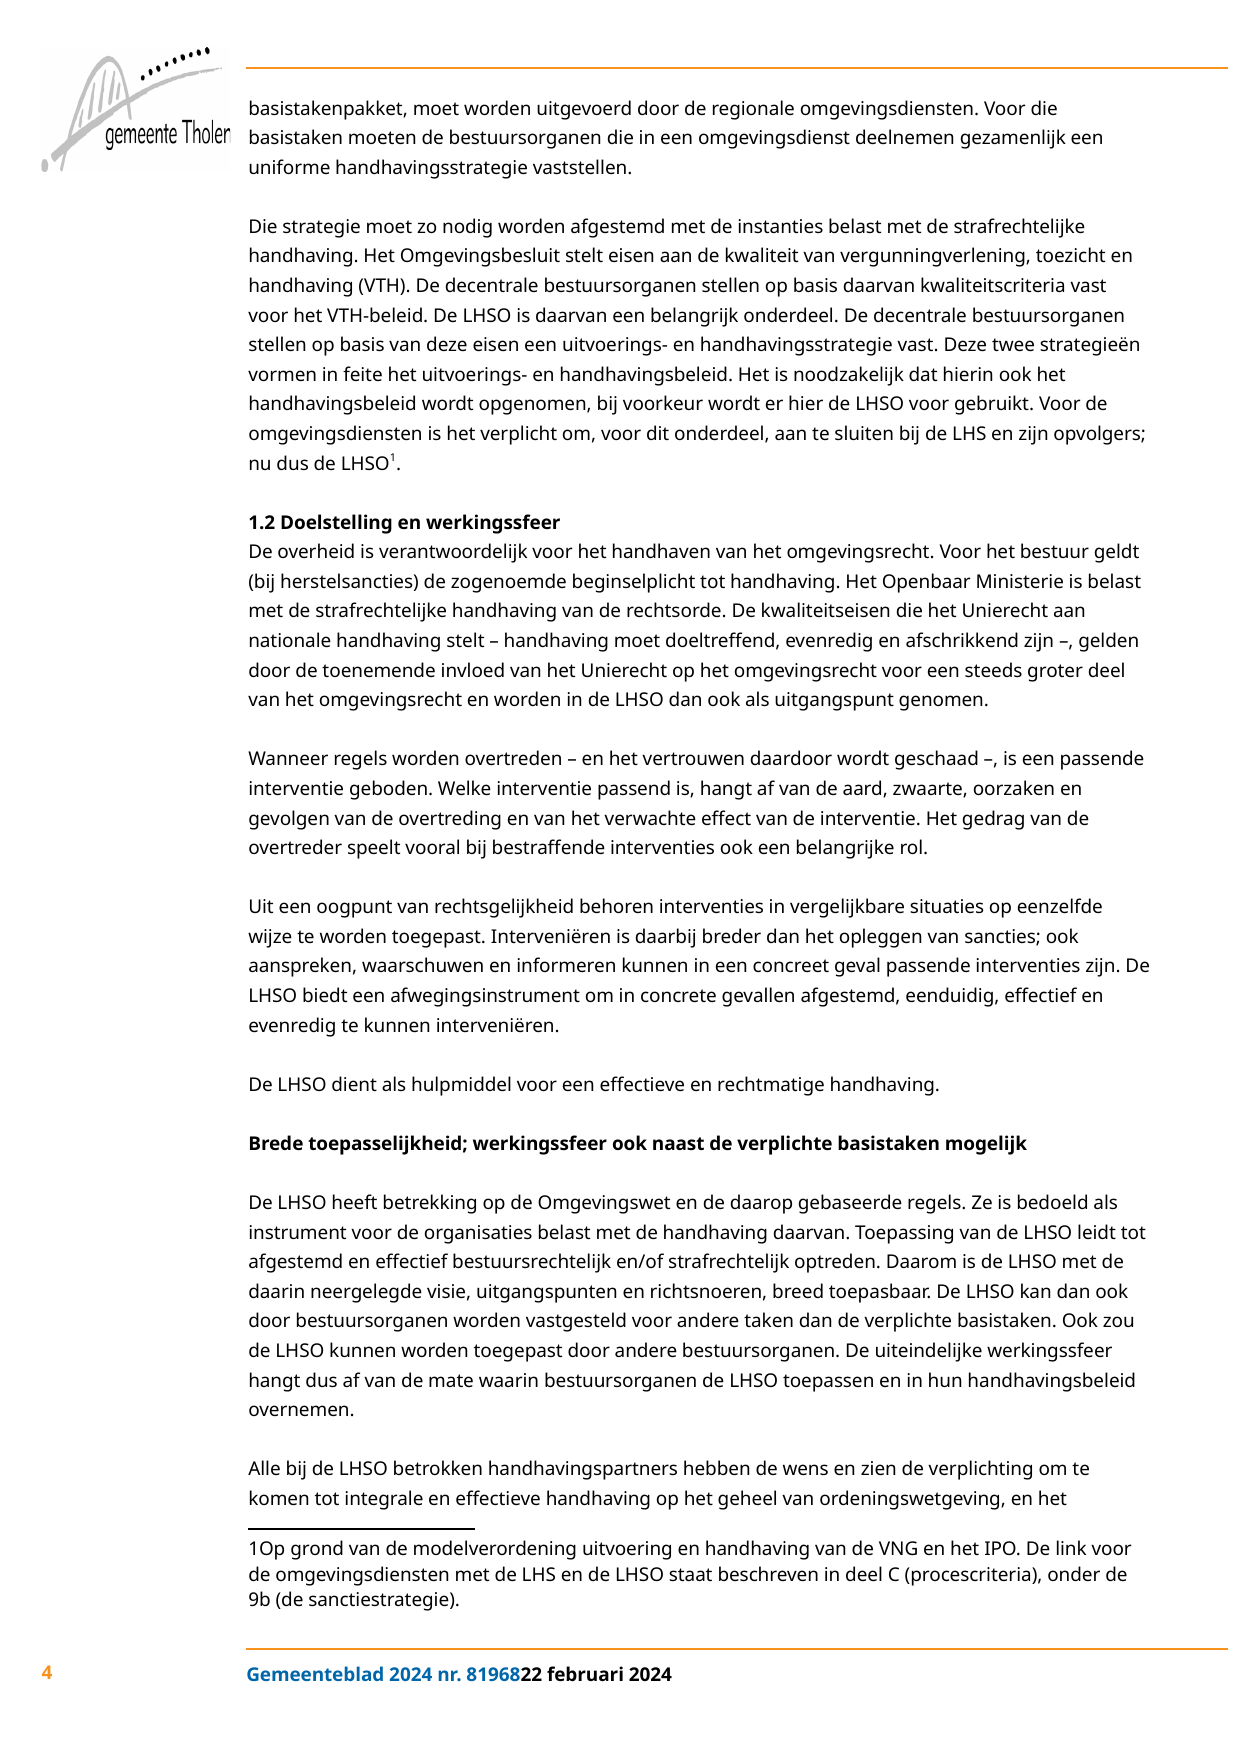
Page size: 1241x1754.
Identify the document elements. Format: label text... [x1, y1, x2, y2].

text Brede toepasselijkheid; werkingssfeer ook naast de verplichte basistaken mogelijk [248, 1130, 1152, 1156]
text De LHSO heeft betrekking op de Omgevingswet en de daarop gebaseerde regels. Ze is bedoeld als instrument voor de organisaties belast met de handhaving daarvan. Toepassing van de LHSO leidt tot afgestemd en effectief bestuursrechtelijk en/of strafrechtelijk optreden. Daarom is de LHSO met de daarin neergelegde visie, uitgangspunten en richtsnoeren, breed toepasbaar. De LHSO kan dan ook door bestuursorganen worden vastgesteld voor andere taken dan de verplichte basistaken. Ook zou de LHSO kunnen worden toegepast door andere bestuursorganen. De uiteindelijke werkingssfeer hangt dus af van de mate waarin bestuursorganen de LHSO toepassen en in hun handhavingsbeleid overnemen. [248, 1189, 1152, 1422]
text De LHSO dient als hulpmiddel voor een effectieve en rechtmatige handhaving. [248, 1071, 1152, 1097]
text Uit een oogpunt van rechtsgelijkheid behoren interventies in vergelijkbare situaties op eenzelfde wijze te worden toegepast. Interveniëren is daarbij breder dan het opleggen van sancties; ook aanspreken, waarschuwen en informeren kunnen in een concreet geval passende interventies zijn. De LHSO biedt een afwegingsinstrument om in concrete gevallen afgestemd, eenduidig, effectief en evenredig te kunnen interveniëren. [248, 893, 1152, 1038]
text De overheid is verantwoordelijk voor het handhaven van het omgevingsrecht. Voor het bestuur geldt (bij herstelsancties) de zogenoemde beginselplicht tot handhaving. Het Openbaar Ministerie is belast met de strafrechtelijke handhaving van de rechtsorde. De kwaliteitseisen die het Unierecht aan nationale handhaving stelt – handhaving moet doeltreffend, evenredig en afschrikkend zijn –, gelden door de toenemende invloed van het Unierecht op het omgevingsrecht voor een steeds groter deel van het omgevingsrecht en worden in de LHSO dan ook als uitgangspunt genomen. [248, 538, 1152, 712]
text Wanneer regels worden overtreden – en het vertrouwen daardoor wordt geschaad –, is een passende interventie geboden. Welke interventie passend is, hangt af van de aard, zwaarte, oorzaken en gevolgen van de overtreding en van het verwachte effect van de interventie. Het gedrag van de overtreder speelt vooral bij bestraffende interventies ook een belangrijke rol. [248, 746, 1152, 860]
text basistakenpakket, moet worden uitgevoerd door de regionale omgevingsdiensten. Voor die basistaken moeten de bestuursorganen die in een omgevingsdienst deelnemen gezamenlijk een uniforme handhavingsstrategie vaststellen. [248, 95, 1152, 180]
text Alle bij de LHSO betrokken handhavingspartners hebben de wens en zien de verplichting om te komen tot integrale en effectieve handhaving op het geheel van ordeningswetgeving, en het [248, 1456, 1152, 1511]
picture [41, 47, 231, 172]
text Op grond van de modelverordening uitvoering en handhaving van de VNG en het IPO. De link voor de omgevingsdiensten met de LHS en de LHSO staat beschreven in deel C (procescriteria), onder de 9b (de sanctiestrategie). [248, 1535, 1152, 1612]
text 1.2 Doelstelling en werkingssfeer [248, 509, 1152, 535]
text Die strategie moet zo nodig worden afgestemd met de instanties belast met de strafrechtelijke handhaving. Het Omgevingsbesluit stelt eisen aan de kwaliteit van vergunningverlening, toezicht en handhaving (VTH). De decentrale bestuursorganen stellen op basis daarvan kwaliteitscriteria vast voor het VTH-beleid. De LHSO is daarvan een belangrijk onderdeel. De decentrale bestuursorganen stellen op basis van deze eisen een uitvoerings- en handhavingsstrategie vast. Deze twee strategieën vormen in feite het uitvoerings- en handhavingsbeleid. Het is noodzakelijk dat hierin ook het handhavingsbeleid wordt opgenomen, bij voorkeur wordt er hier de LHSO voor gebruikt. Voor de omgevingsdiensten is het verplicht om, voor dit onderdeel, aan te sluiten bij de LHS en zijn opvolgers; nu dus de LHSO. [248, 213, 1152, 476]
